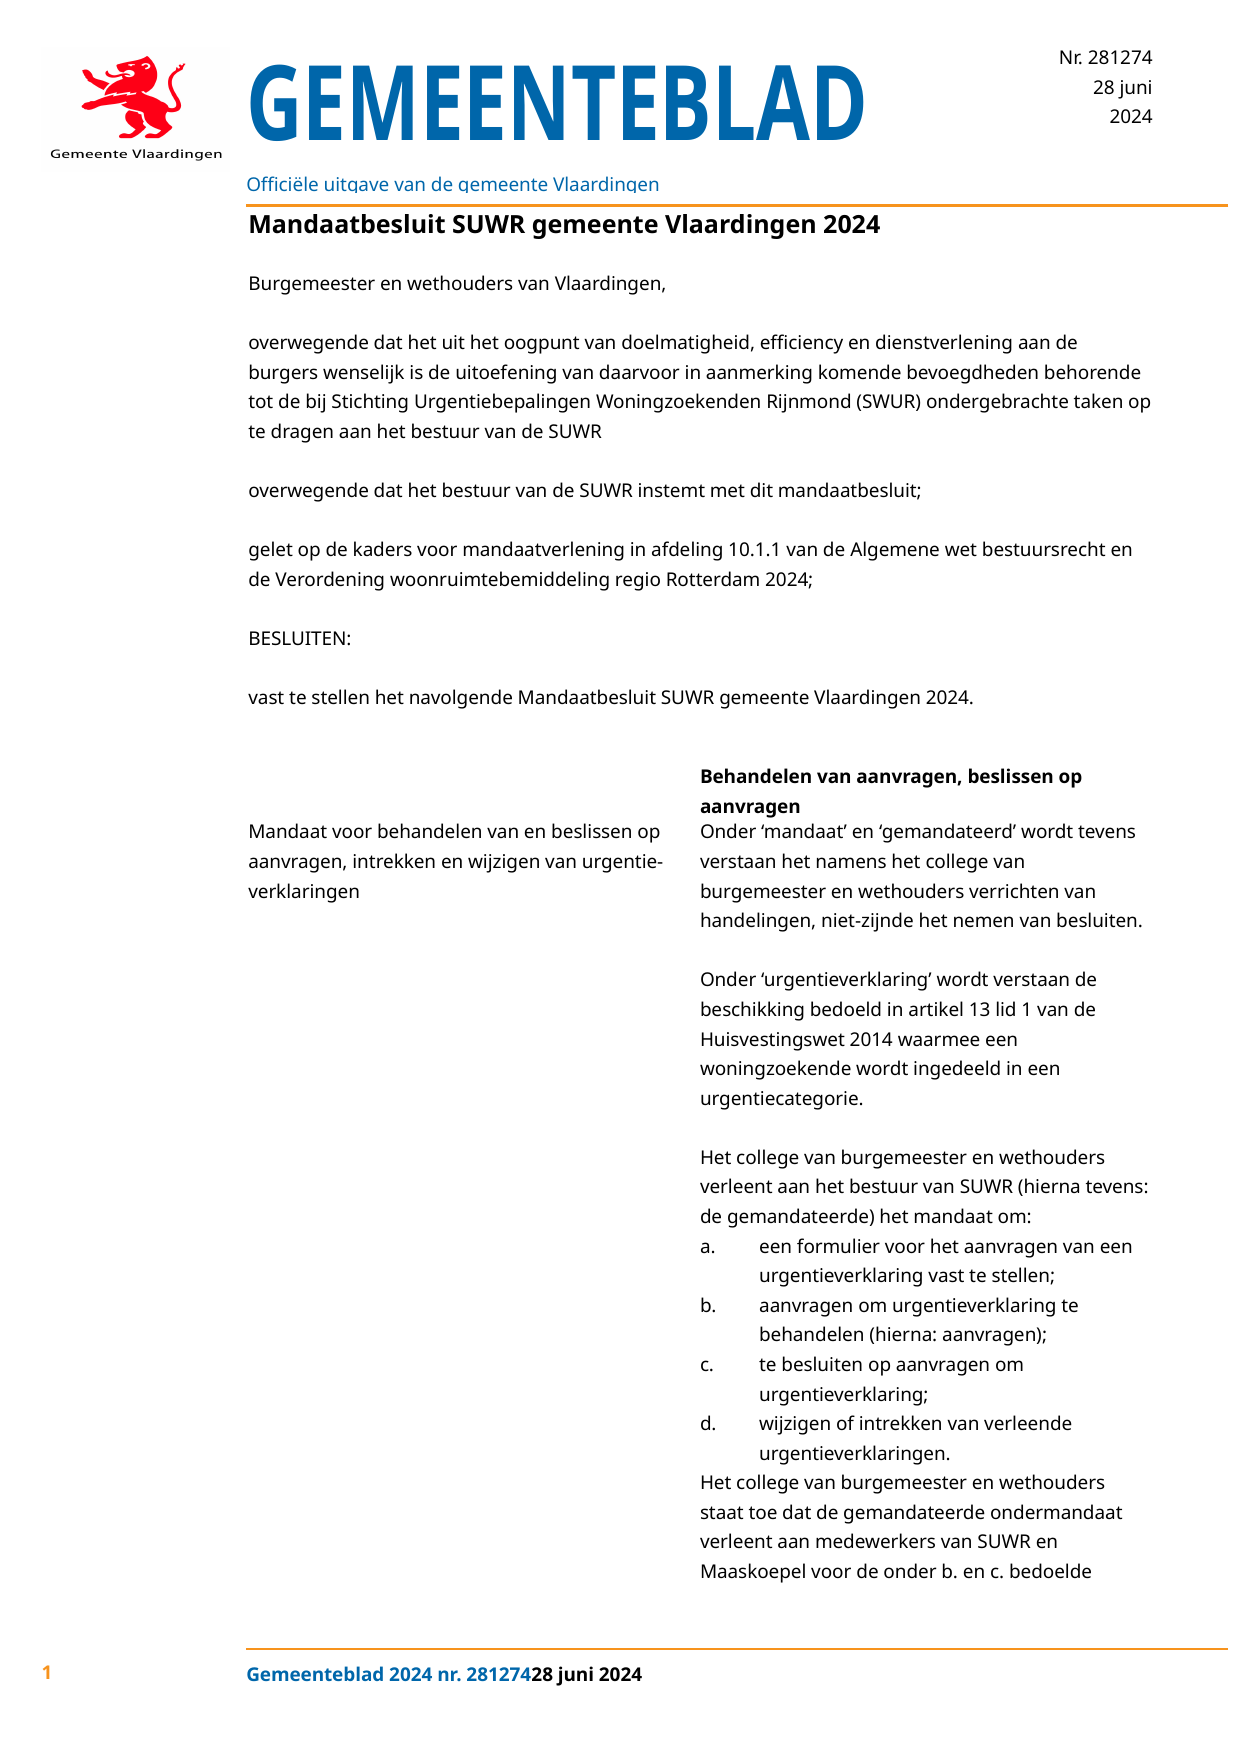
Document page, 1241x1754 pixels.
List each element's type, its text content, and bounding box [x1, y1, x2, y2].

text Mandaatbesluit SUWR gemeente Vlaardingen 2024 [248, 207, 1152, 241]
text overwegende dat het uit het oogpunt van doelmatigheid, efficiency en dienstverlening aan de burgers wenselijk is de uitoefening van daarvoor in aanmerking komende bevoegdheden behorende tot de bij Stichting Urgentiebepalingen Woningzoekenden Rijnmond (SWUR) ondergebrachte taken op te dragen aan het bestuur van de SUWR [248, 329, 1152, 444]
table_header Behandelen van aanvragen, beslissen op aanvragen [700, 764, 1152, 819]
table_cell Onder ‘mandaat’ en ‘gemandateerd’ wordt tevens verstaan het namens het college van burgemeester en wethouders verrichten van handelingen, niet-zijnde het nemen van besluiten. Onder ‘urgentieverklaring’ wordt verstaan de beschikking bedoeld in artikel 13 lid 1 van de Huisvestingswet 2014 waarmee een woningzoekende wordt ingedeeld in een urgentiecategorie. Het college van burgemeester en wethouders verleent aan het bestuur van SUWR (hierna tevens: de gemandateerde) het mandaat om: een formulier voor het aanvragen van een urgentieverklaring vast te stellen; aanvragen om urgentieverklaring te behandelen (hierna: aanvragen); te besluiten op aanvragen om urgentieverklaring; wijzigen of intrekken van verleende urgentieverklaringen. Het college van burgemeester en wethouders staat toe dat de gemandateerde ondermandaat verleent aan medewerkers van SUWR en Maaskoepel voor de onder b. en c. bedoelde [700, 819, 1152, 1584]
picture [41, 47, 231, 172]
table_cell Mandaat voor behandelen van en beslissen op aanvragen, intrekken en wijzigen van urgentie-verklaringen [248, 819, 700, 1584]
text Burgemeester en wethouders van Vlaardingen, [248, 270, 1152, 296]
text vast te stellen het navolgende Mandaatbesluit SUWR gemeente Vlaardingen 2024. [248, 684, 1152, 710]
text overwegende dat het bestuur van de SUWR instemt met dit mandaatbesluit; [248, 477, 1152, 503]
text gelet op de kaders voor mandaatverlening in afdeling 10.1.1 van de Algemene wet bestuursrecht en de Verordening woonruimtebemiddeling regio Rotterdam 2024; [248, 537, 1152, 592]
text BESLUITEN: [248, 625, 1152, 651]
table_header [248, 764, 700, 819]
